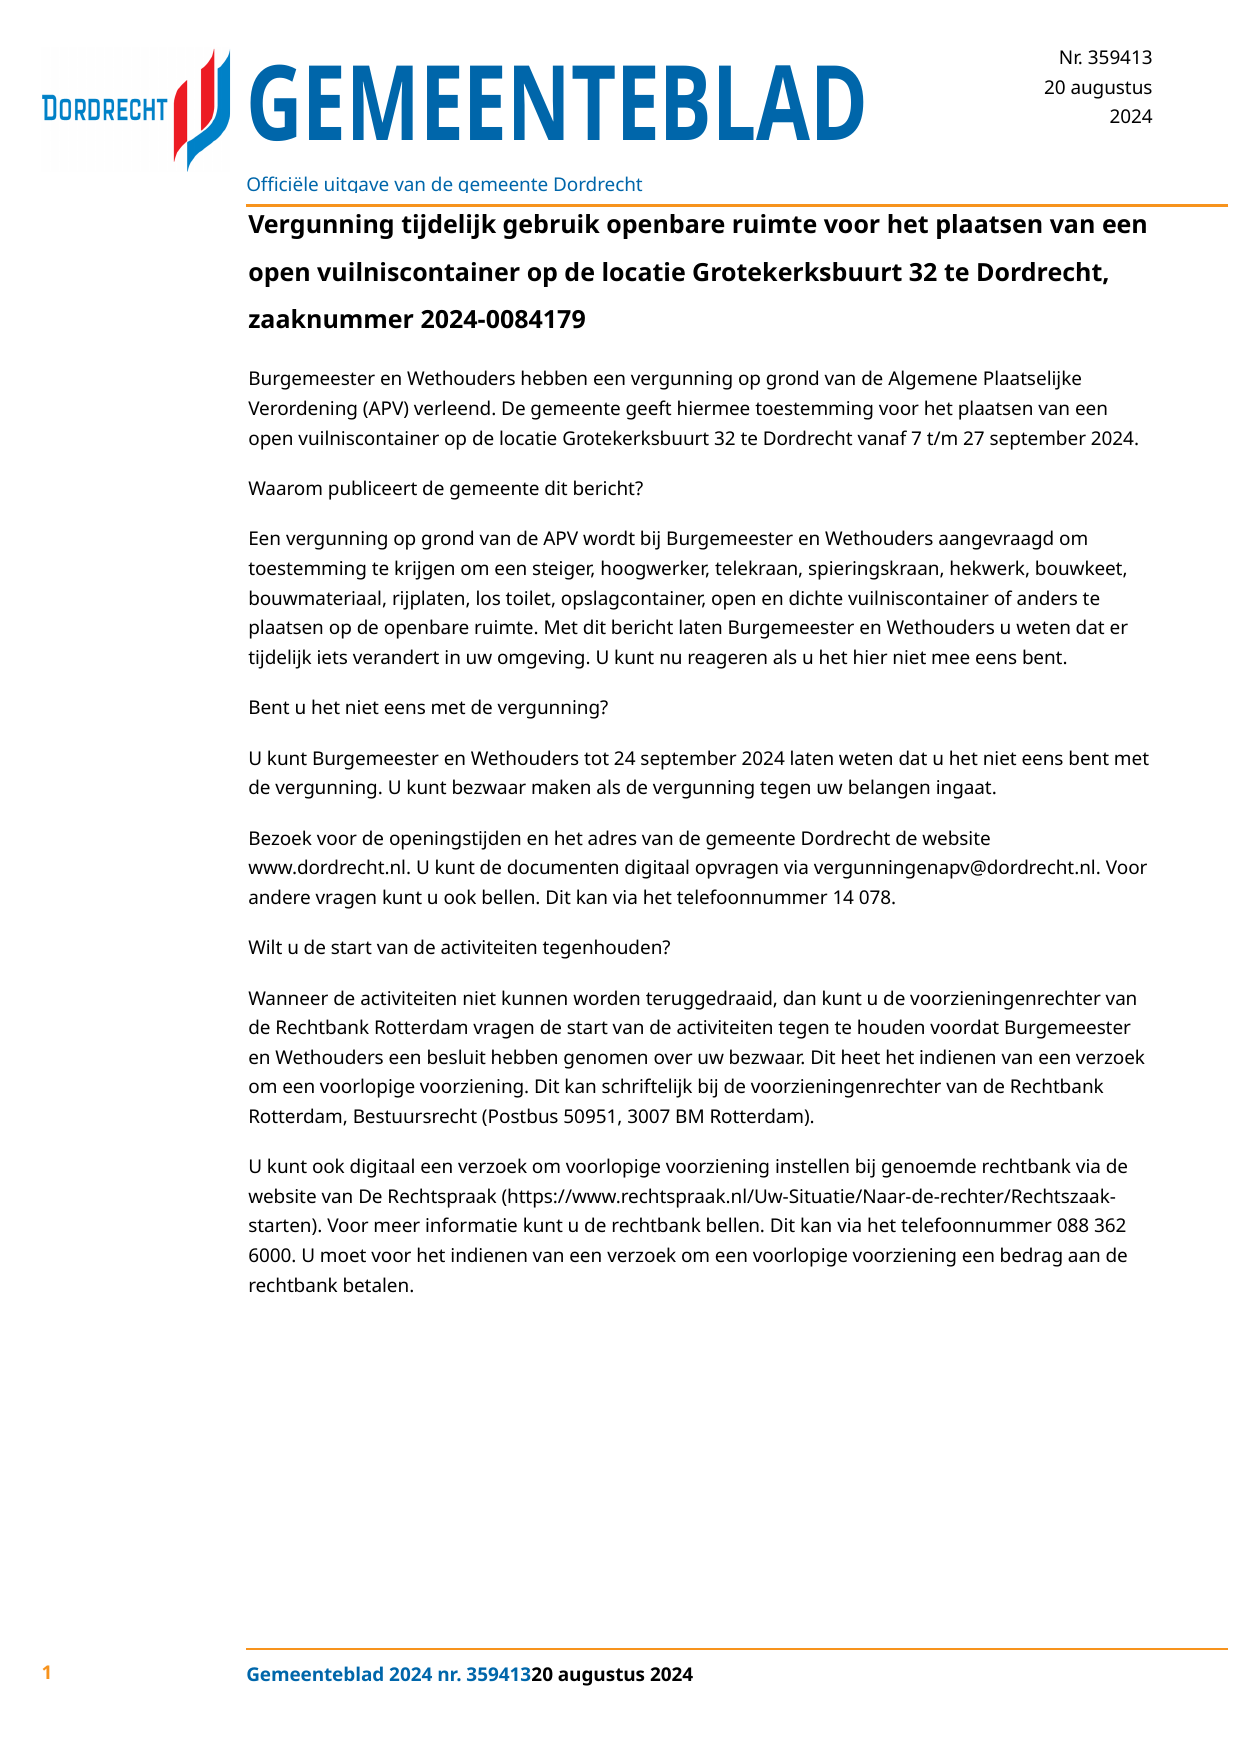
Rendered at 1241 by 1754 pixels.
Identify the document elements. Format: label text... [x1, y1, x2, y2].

picture [41, 47, 231, 172]
text Bezoek voor de openingstijden en het adres van de gemeente Dordrecht de website www.dordrecht.nl. U kunt de documenten digitaal opvragen via vergunningenapv@dordrecht.nl. Voor andere vragen kunt u ook bellen. Dit kan via het telefoonnummer 14 078. [248, 825, 1152, 909]
text Waarom publiceert de gemeente dit bericht? [248, 475, 1152, 501]
text Bent u het niet eens met de vergunning? [248, 694, 1152, 720]
text Vergunning tijdelijk gebruik openbare ruimte voor het plaatsen van een open vuilniscontainer op de locatie Grotekerksbuurt 32 te Dordrecht, zaaknummer 2024-0084179 [248, 207, 1152, 336]
text Wilt u de start van de activiteiten tegenhouden? [248, 934, 1152, 960]
text Wanneer de activiteiten niet kunnen worden teruggedraaid, dan kunt u de voorzieningenrechter van de Rechtbank Rotterdam vragen de start van de activiteiten tegen te houden voordat Burgemeester en Wethouders een besluit hebben genomen over uw bezwaar. Dit heet het indienen van een verzoek om een voorlopige voorziening. Dit kan schriftelijk bij de voorzieningenrechter van de Rechtbank Rotterdam, Bestuursrecht (Postbus 50951, 3007 BM Rotterdam). [248, 985, 1152, 1129]
text U kunt Burgemeester en Wethouders tot 24 september 2024 laten weten dat u het niet eens bent met de vergunning. U kunt bezwaar maken als de vergunning tegen uw belangen ingaat. [248, 745, 1152, 800]
text U kunt ook digitaal een verzoek om voorlopige voorziening instellen bij genoemde rechtbank via de website van De Rechtspraak (https://www.rechtspraak.nl/Uw-Situatie/Naar-de-rechter/Rechtszaak-starten). Voor meer informatie kunt u de rechtbank bellen. Dit kan via het telefoonnummer 088 362 6000. U moet voor het indienen van een verzoek om een voorlopige voorziening een bedrag aan de rechtbank betalen. [248, 1153, 1152, 1297]
text Een vergunning op grond van de APV wordt bij Burgemeester en Wethouders aangevraagd om toestemming te krijgen om een steiger, hoogwerker, telekraan, spieringskraan, hekwerk, bouwkeet, bouwmateriaal, rijplaten, los toilet, opslagcontainer, open en dichte vuilniscontainer of anders te plaatsen op de openbare ruimte. Met dit bericht laten Burgemeester en Wethouders u weten dat er tijdelijk iets verandert in uw omgeving. U kunt nu reageren als u het hier niet mee eens bent. [248, 526, 1152, 669]
text Burgemeester en Wethouders hebben een vergunning op grond van de Algemene Plaatselijke Verordening (APV) verleend. De gemeente geeft hiermee toestemming voor het plaatsen van een open vuilniscontainer op de locatie Grotekerksbuurt 32 te Dordrecht vanaf 7 t/m 27 september 2024. [248, 366, 1152, 450]
